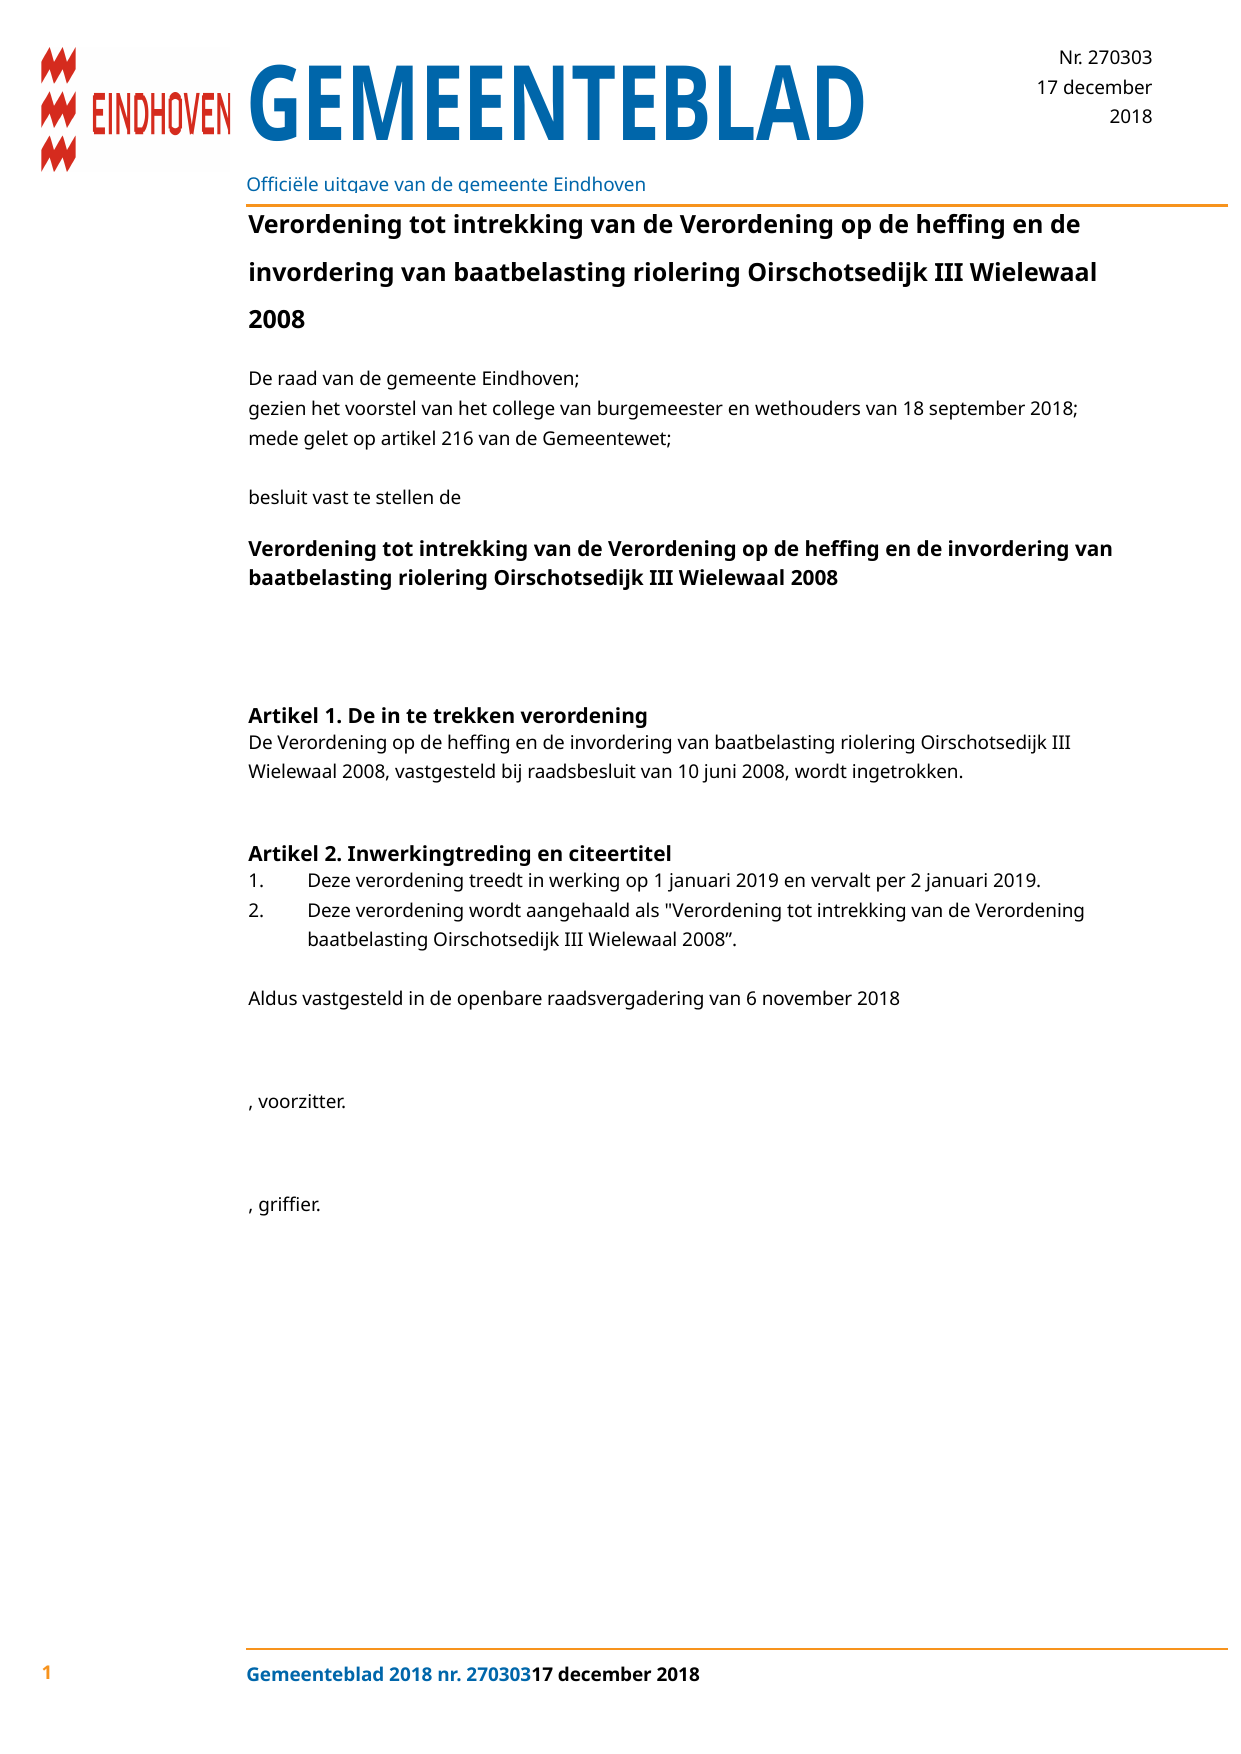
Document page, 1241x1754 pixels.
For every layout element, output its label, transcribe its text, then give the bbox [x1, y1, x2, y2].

text gezien het voorstel van het college van burgemeester en wethouders van 18 september 2018; [248, 395, 1152, 421]
text De raad van de gemeente Eindhoven; [248, 366, 1152, 391]
text Aldus vastgesteld in de openbare raadsvergadering van 6 november 2018 [248, 986, 1152, 1011]
text De Verordening op de heffing en de invordering van baatbelasting riolering Oirschotsedijk III Wielewaal 2008, vastgesteld bij raadsbesluit van 10 juni 2008, wordt ingetrokken. [248, 729, 1152, 784]
text Verordening tot intrekking van de Verordening op de heffing en de invordering van baatbelasting riolering Oirschotsedijk III Wielewaal 2008 [248, 207, 1152, 336]
picture [41, 47, 231, 172]
list Deze verordening treedt in werking op 1 januari 2019 en vervalt per 2 januari 2019. [248, 867, 1152, 893]
text Verordening tot intrekking van de Verordening op de heffing en de invordering van baatbelasting riolering Oirschotsedijk III Wielewaal 2008 [248, 534, 1152, 591]
text , griffier. [248, 1191, 1152, 1217]
text Artikel 1. De in te trekken verordening [248, 701, 1152, 729]
text , voorzitter. [248, 1088, 1152, 1114]
list Deze verordening wordt aangehaald als "Verordening tot intrekking van de Verordening baatbelasting Oirschotsedijk III Wielewaal 2008”. [248, 897, 1152, 952]
text Artikel 2. Inwerkingtreding en citeertitel [248, 839, 1152, 867]
text mede gelet op artikel 216 van de Gemeentewet; [248, 425, 1152, 450]
text besluit vast te stellen de [248, 484, 1152, 509]
